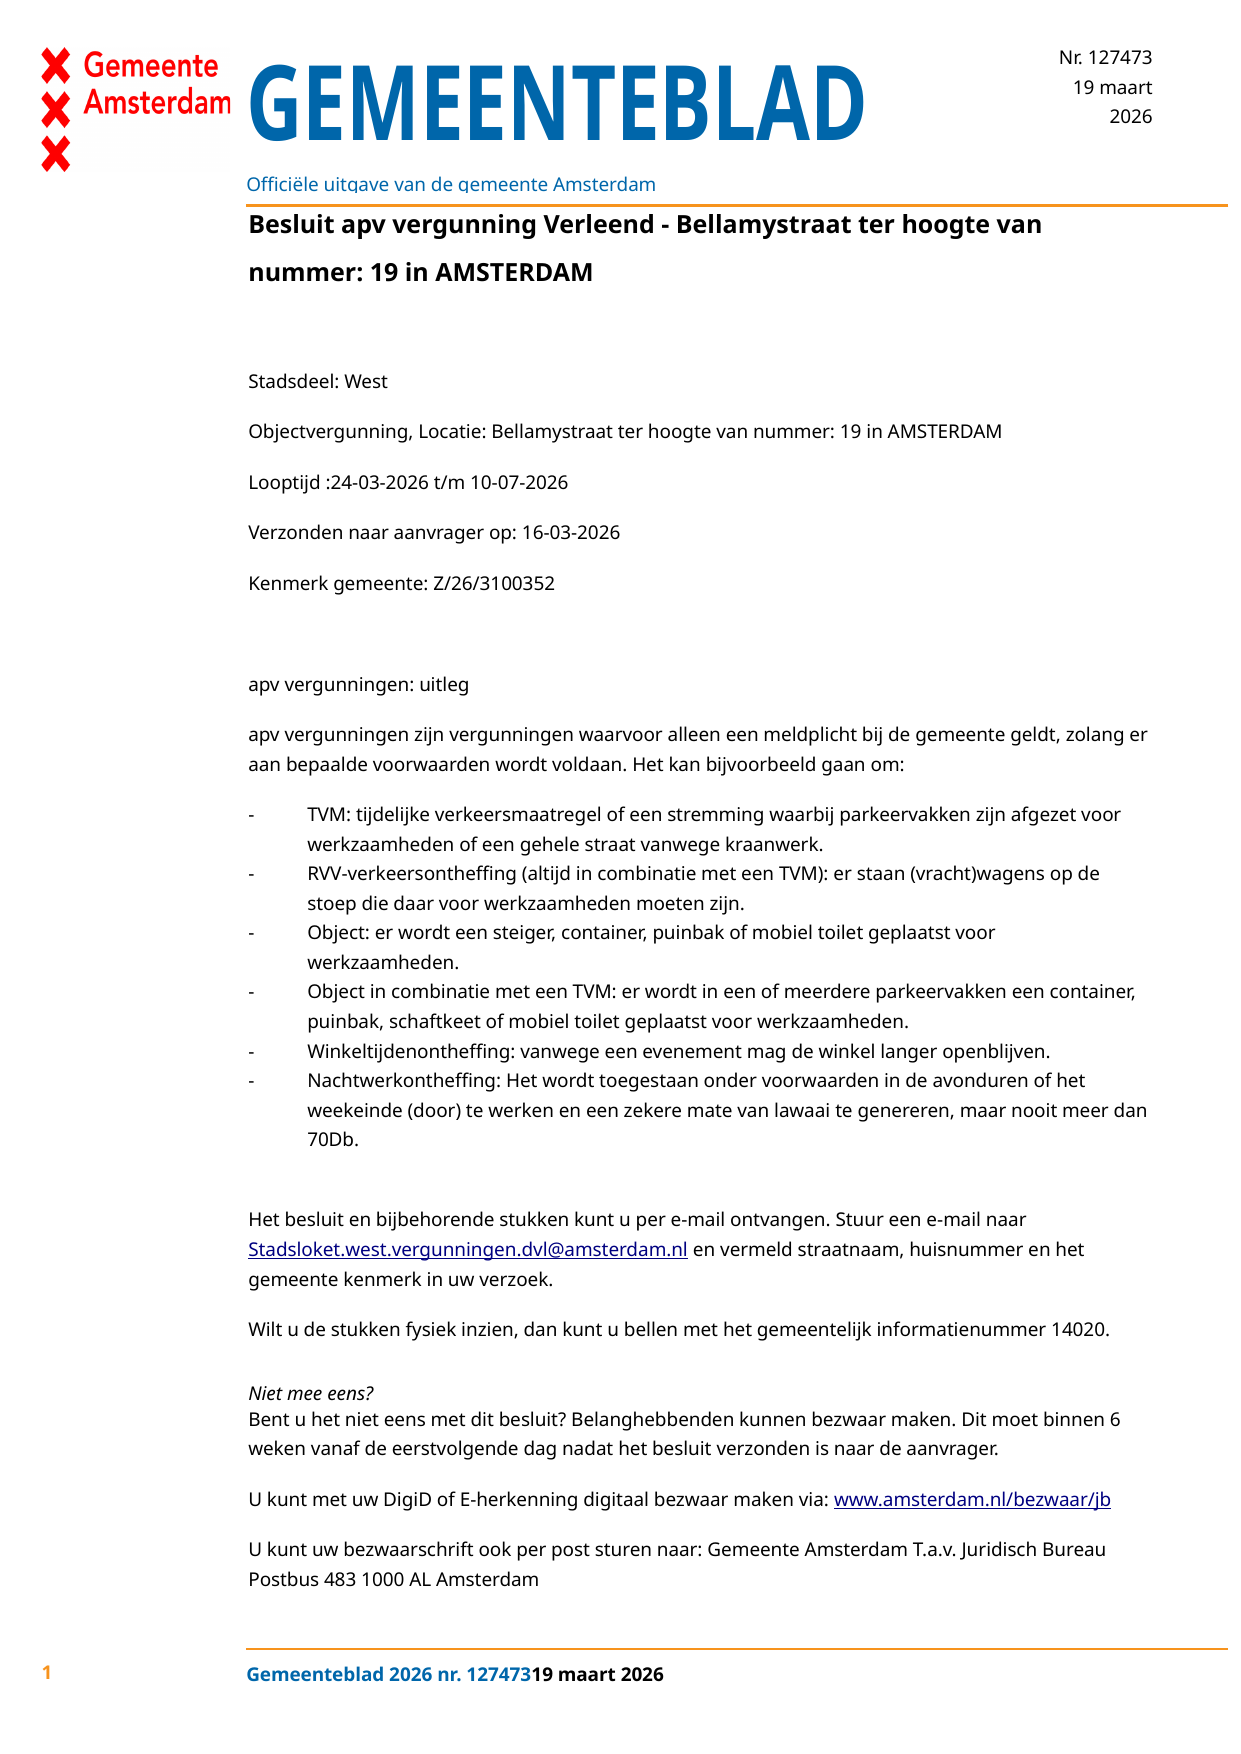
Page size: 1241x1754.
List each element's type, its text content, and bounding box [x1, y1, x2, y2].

text Besluit apv vergunning Verleend - Bellamystraat ter hoogte van nummer: 19 in AMSTERDAM [248, 207, 1152, 288]
text Verzonden naar aanvrager op: 16-03-2026 [248, 519, 1152, 545]
text U kunt met uw DigiD of E-herkenning digitaal bezwaar maken via: www.amsterdam.nl/bezwaar/jb [248, 1486, 1152, 1512]
list TVM: tijdelijke verkeersmaatregel of een stremming waarbij parkeervakken zijn afgezet voor werkzaamheden of een gehele straat vanwege kraanwerk. [248, 801, 1152, 857]
text Kenmerk gemeente: Z/26/3100352 [248, 570, 1152, 596]
text Bent u het niet eens met dit besluit? Belanghebbenden kunnen bezwaar maken. Dit moet binnen 6 weken vanaf de eerstvolgende dag nadat het besluit verzonden is naar de aanvrager. [248, 1406, 1152, 1461]
text Het besluit en bijbehorende stukken kunt u per e-mail ontvangen. Stuur een e-mail naar Stadsloket.west.vergunningen.dvl@amsterdam.nl en vermeld straatnaam, huisnummer en het gemeente kenmerk in uw verzoek. [248, 1207, 1152, 1292]
text U kunt uw bezwaarschrift ook per post sturen naar: Gemeente Amsterdam T.a.v. Juridisch Bureau Postbus 483 1000 AL Amsterdam [248, 1536, 1152, 1592]
list Object in combinatie met een TVM: er wordt in een of meerdere parkeervakken een container, puinbak, schaftkeet of mobiel toilet geplaatst voor werkzaamheden. [248, 979, 1152, 1034]
list Object: er wordt een steiger, container, puinbak of mobiel toilet geplaatst voor werkzaamheden. [248, 919, 1152, 975]
text apv vergunningen: uitleg [248, 671, 1152, 697]
text Stadsdeel: West [248, 368, 1152, 394]
text Objectvergunning, Locatie: Bellamystraat ter hoogte van nummer: 19 in AMSTERDAM [248, 419, 1152, 444]
list Nachtwerkontheffing: Het wordt toegestaan onder voorwaarden in de avonduren of het weekeinde (door) te werken en een zekere mate van lawaai te genereren, maar nooit meer dan 70Db. [248, 1067, 1152, 1152]
text apv vergunningen zijn vergunningen waarvoor alleen een meldplicht bij de gemeente geldt, zolang er aan bepaalde voorwaarden wordt voldaan. Het kan bijvoorbeeld gaan om: [248, 721, 1152, 777]
picture [41, 47, 231, 172]
list Winkeltijdenontheffing: vanwege een evenement mag de winkel langer openblijven. [248, 1038, 1152, 1064]
text Niet mee eens? [248, 1380, 1152, 1406]
text Wilt u de stukken fysiek inzien, dan kunt u bellen met het gemeentelijk informatienummer 14020. [248, 1316, 1152, 1342]
text Looptijd :24-03-2026 t/m 10-07-2026 [248, 469, 1152, 495]
list RVV-verkeersontheffing (altijd in combinatie met een TVM): er staan (vracht)wagens op de stoep die daar voor werkzaamheden moeten zijn. [248, 860, 1152, 916]
